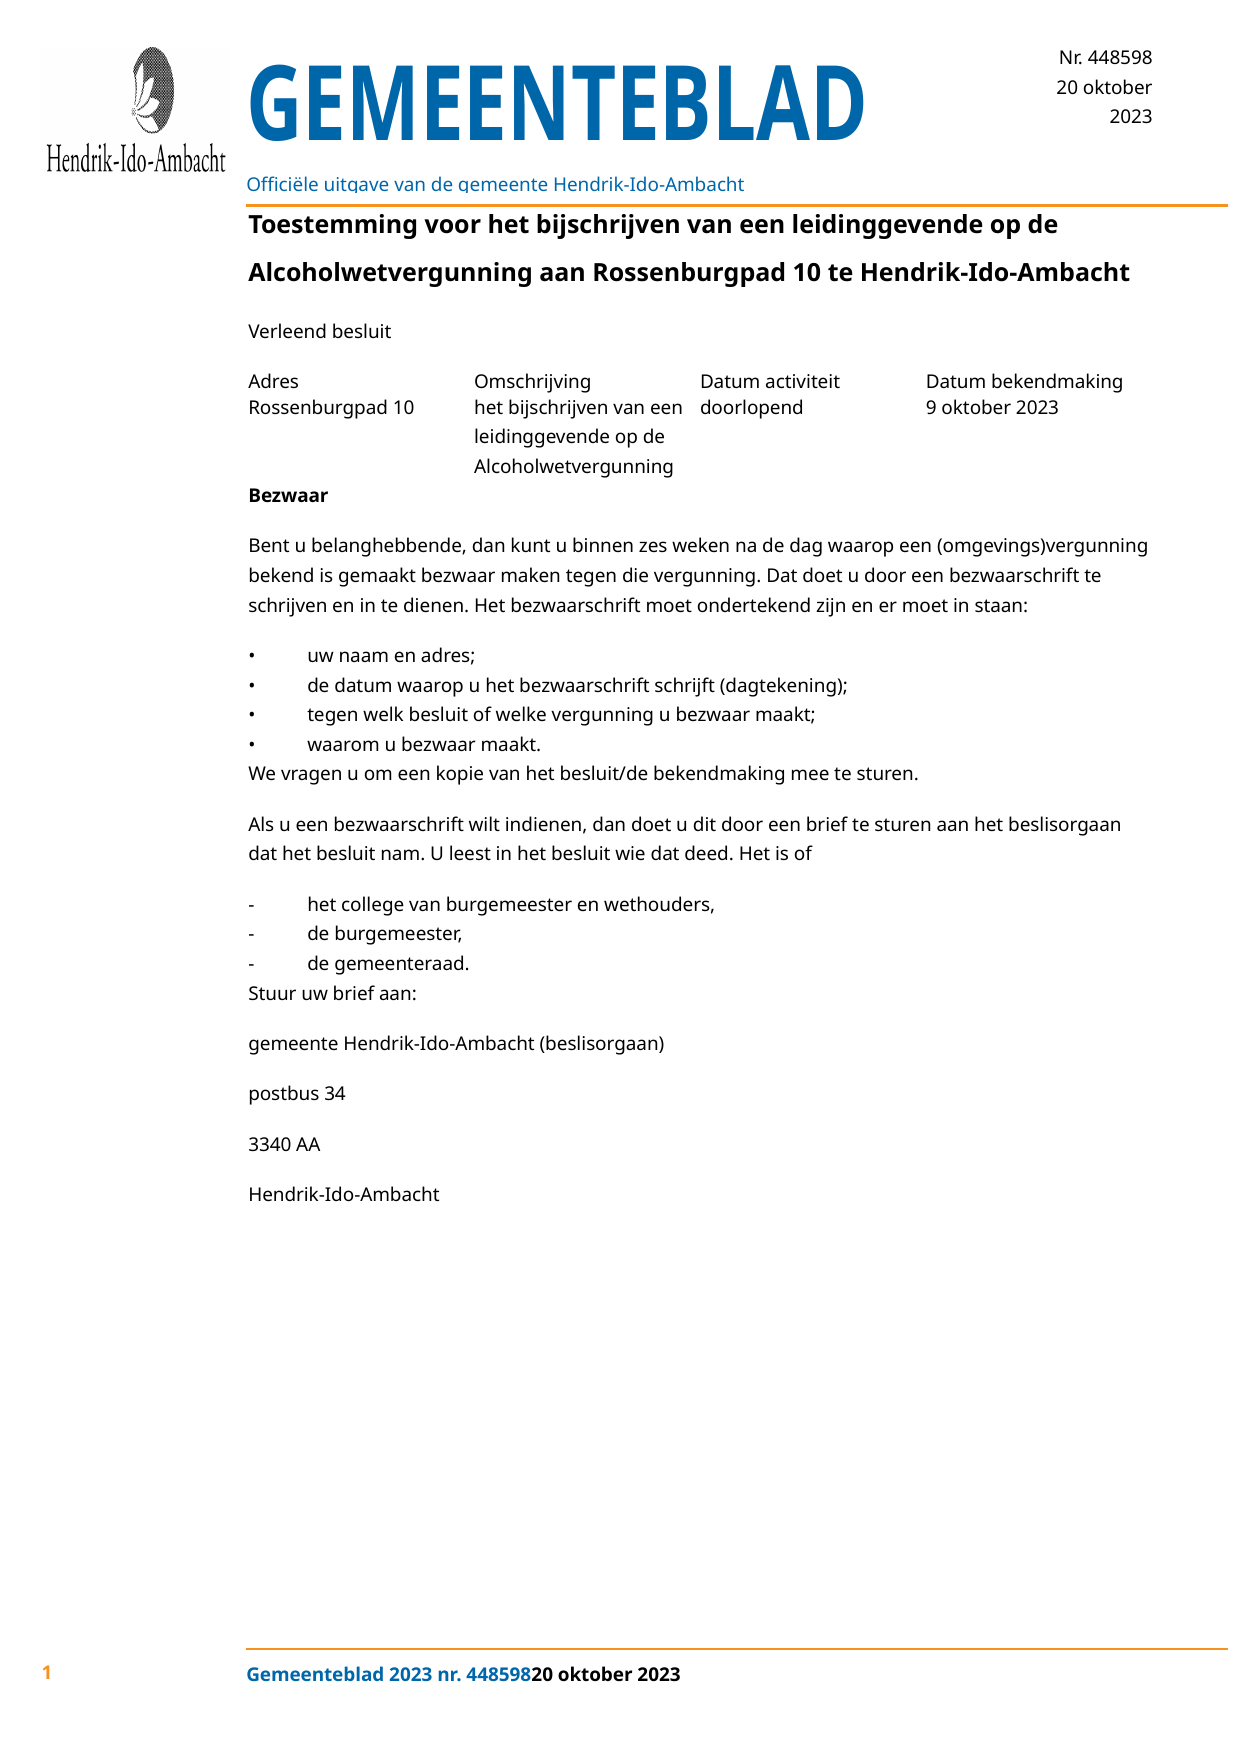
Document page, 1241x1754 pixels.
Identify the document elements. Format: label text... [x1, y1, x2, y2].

text Verleend besluit [248, 318, 1152, 344]
text Toestemming voor het bijschrijven van een leidinggevende op de Alcoholwetvergunning aan Rossenburgpad 10 te Hendrik-Ido-Ambacht [248, 207, 1152, 288]
list tegen welk besluit of welke vergunning u bezwaar maakt; [248, 701, 1152, 727]
text gemeente Hendrik-Ido-Ambacht (beslisorgaan) [248, 1030, 1152, 1056]
text 3340 AA [248, 1131, 1152, 1157]
text Bent u belanghebbende, dan kunt u binnen zes weken na de dag waarop een (omgevings)vergunning bekend is gemaakt bezwaar maken tegen die vergunning. Dat doet u door een bezwaarschrift te schrijven en in te dienen. Het bezwaarschrift moet ondertekend zijn en er moet in staan: [248, 533, 1152, 618]
table_cell het bijschrijven van een leidinggevende op de Alcoholwetvergunning [474, 394, 700, 479]
list het college van burgemeester en wethouders, [248, 891, 1152, 917]
table_header Datum activiteit [700, 369, 926, 394]
list de burgemeester, [248, 921, 1152, 946]
list de gemeenteraad. [248, 950, 1152, 976]
list waarom u bezwaar maakt. [248, 731, 1152, 757]
list de datum waarop u het bezwaarschrift schrijft (dagtekening); [248, 672, 1152, 698]
table_cell 9 oktober 2023 [926, 394, 1152, 479]
text Bezwaar [248, 482, 1152, 508]
table_header Datum bekendmaking [926, 369, 1152, 394]
list uw naam en adres; [248, 642, 1152, 668]
picture [41, 47, 231, 172]
table_header Omschrijving [474, 369, 700, 394]
text We vragen u om een kopie van het besluit/de bekendmaking mee te sturen. [248, 761, 1152, 786]
text Als u een bezwaarschrift wilt indienen, dan doet u dit door een brief te sturen aan het beslisorgaan dat het besluit nam. U leest in het besluit wie dat deed. Het is of [248, 811, 1152, 866]
text postbus 34 [248, 1081, 1152, 1106]
table_cell doorlopend [700, 394, 926, 479]
table_header Adres [248, 369, 474, 394]
text Stuur uw brief aan: [248, 980, 1152, 1006]
text Hendrik-Ido-Ambacht [248, 1181, 1152, 1207]
table_cell Rossenburgpad 10 [248, 394, 474, 479]
